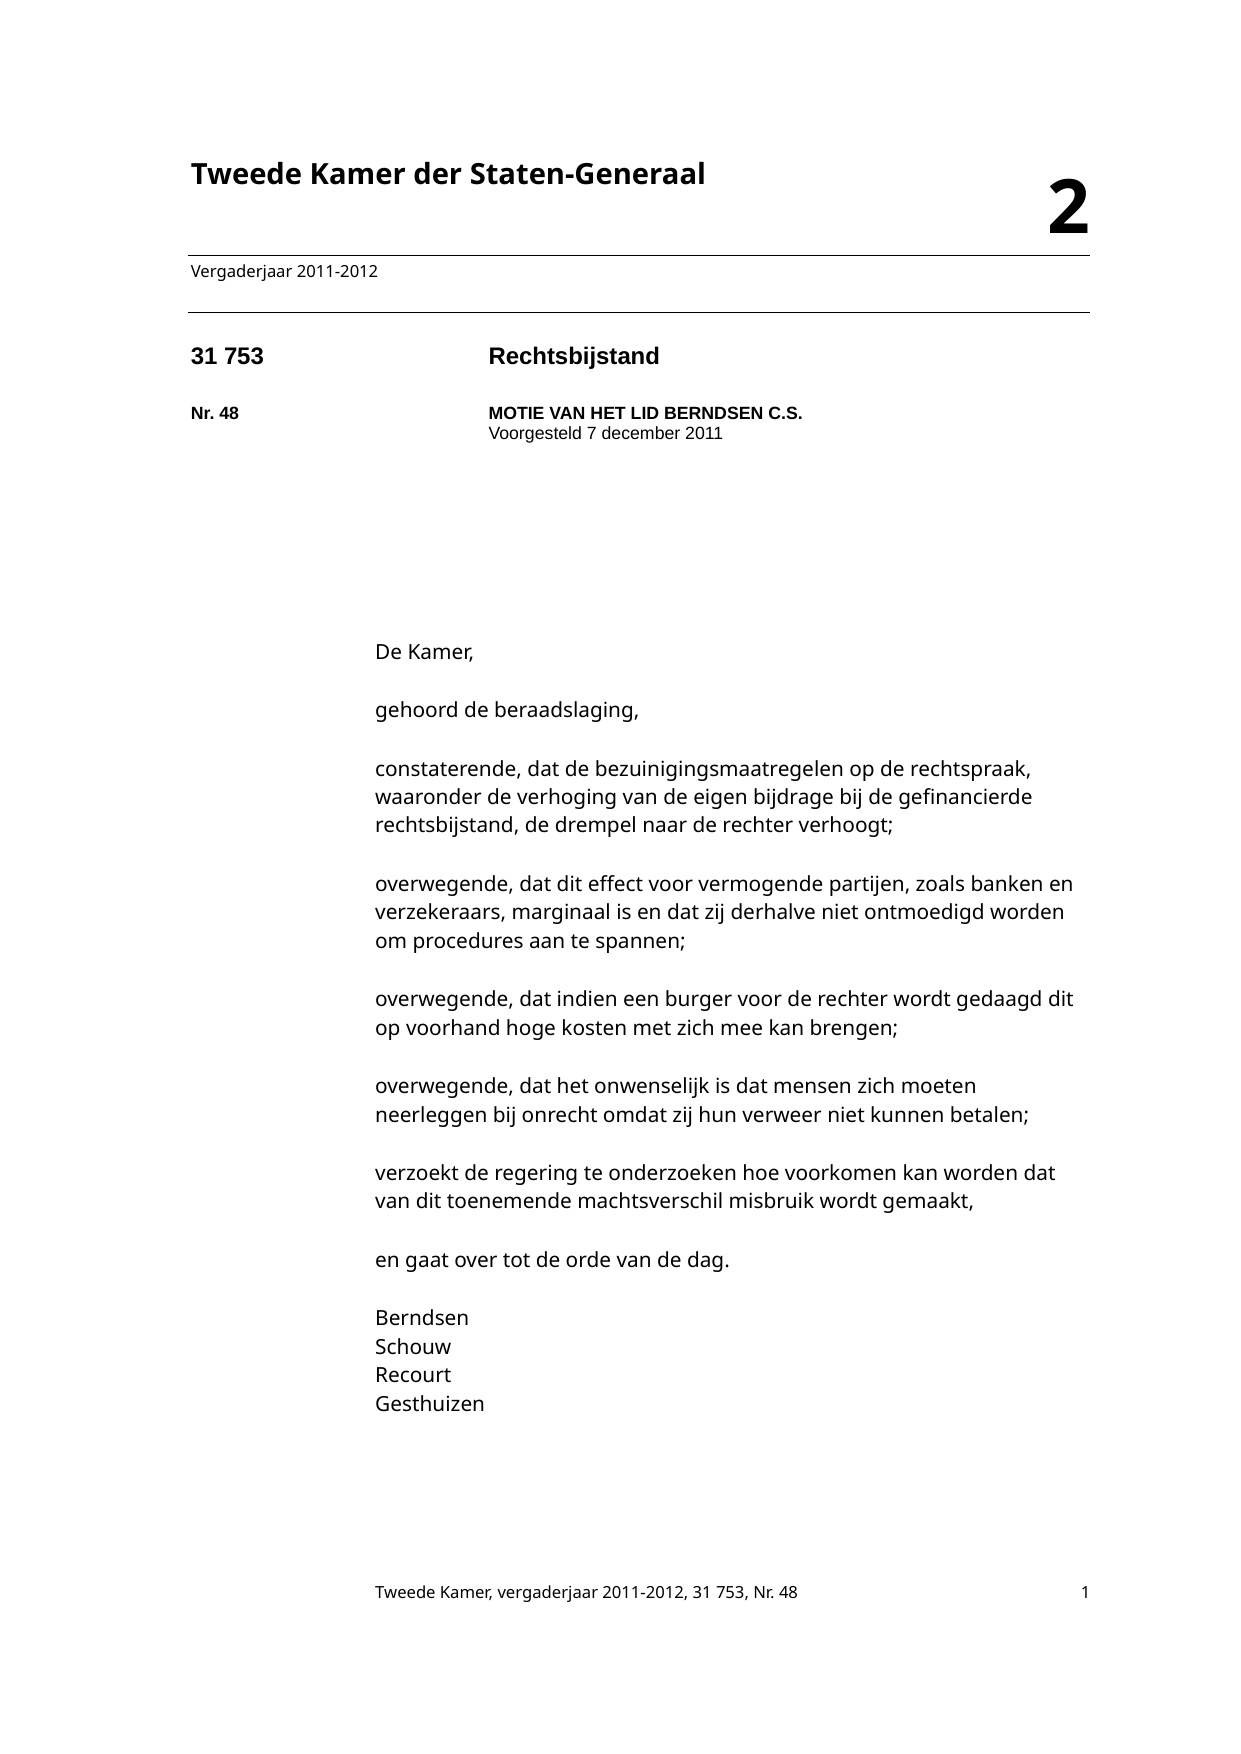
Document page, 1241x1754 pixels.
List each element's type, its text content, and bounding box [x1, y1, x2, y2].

text constaterende, dat de bezuinigingsmaatregelen op de rechtspraak, waaronder de verhoging van de eigen bijdrage bij de gefinancierde rechtsbijstand, de drempel naar de rechter verhoogt; [375, 754, 1090, 839]
text overwegende, dat het onwenselijk is dat mensen zich moeten neerleggen bij onrecht omdat zij hun verweer niet kunnen betalen; [375, 1071, 1090, 1128]
text en gaat over tot de orde van de dag. [375, 1245, 1090, 1273]
text overwegende, dat indien een burger voor de rechter wordt gedaagd dit op voorhand hoge kosten met zich mee kan brengen; [375, 984, 1090, 1041]
text De Kamer, [375, 637, 1090, 665]
table_cell Rechtsbijstand [485, 339, 1090, 399]
table_header Tweede Kamer der Staten-Generaal [188, 150, 909, 255]
table_cell Vergaderjaar 2011-2012 [188, 256, 485, 312]
text verzoekt de regering te onderzoeken hoe voorkomen kan worden dat van dit toenemende machtsverschil misbruik wordt gemaakt, [375, 1158, 1090, 1215]
text Berndsen [375, 1303, 1090, 1332]
table_cell [485, 313, 1090, 339]
table_cell 31 753 [188, 339, 485, 399]
table_cell MOTIE VAN HET LID BERNDSEN C.S. Voorgesteld 7 december 2011 [485, 399, 1090, 518]
table_cell [188, 313, 485, 339]
table_header 2 [910, 150, 1090, 255]
text Recourt [375, 1360, 1090, 1389]
table_cell Nr. 48 [188, 399, 485, 518]
text Schouw [375, 1332, 1090, 1360]
text overwegende, dat dit effect voor vermogende partijen, zoals banken en verzekeraars, marginaal is en dat zij derhalve niet ontmoedigd worden om procedures aan te spannen; [375, 869, 1090, 954]
table_cell [485, 256, 1090, 312]
text Gesthuizen [375, 1389, 1090, 1417]
text gehoord de beraadslaging, [375, 695, 1090, 724]
